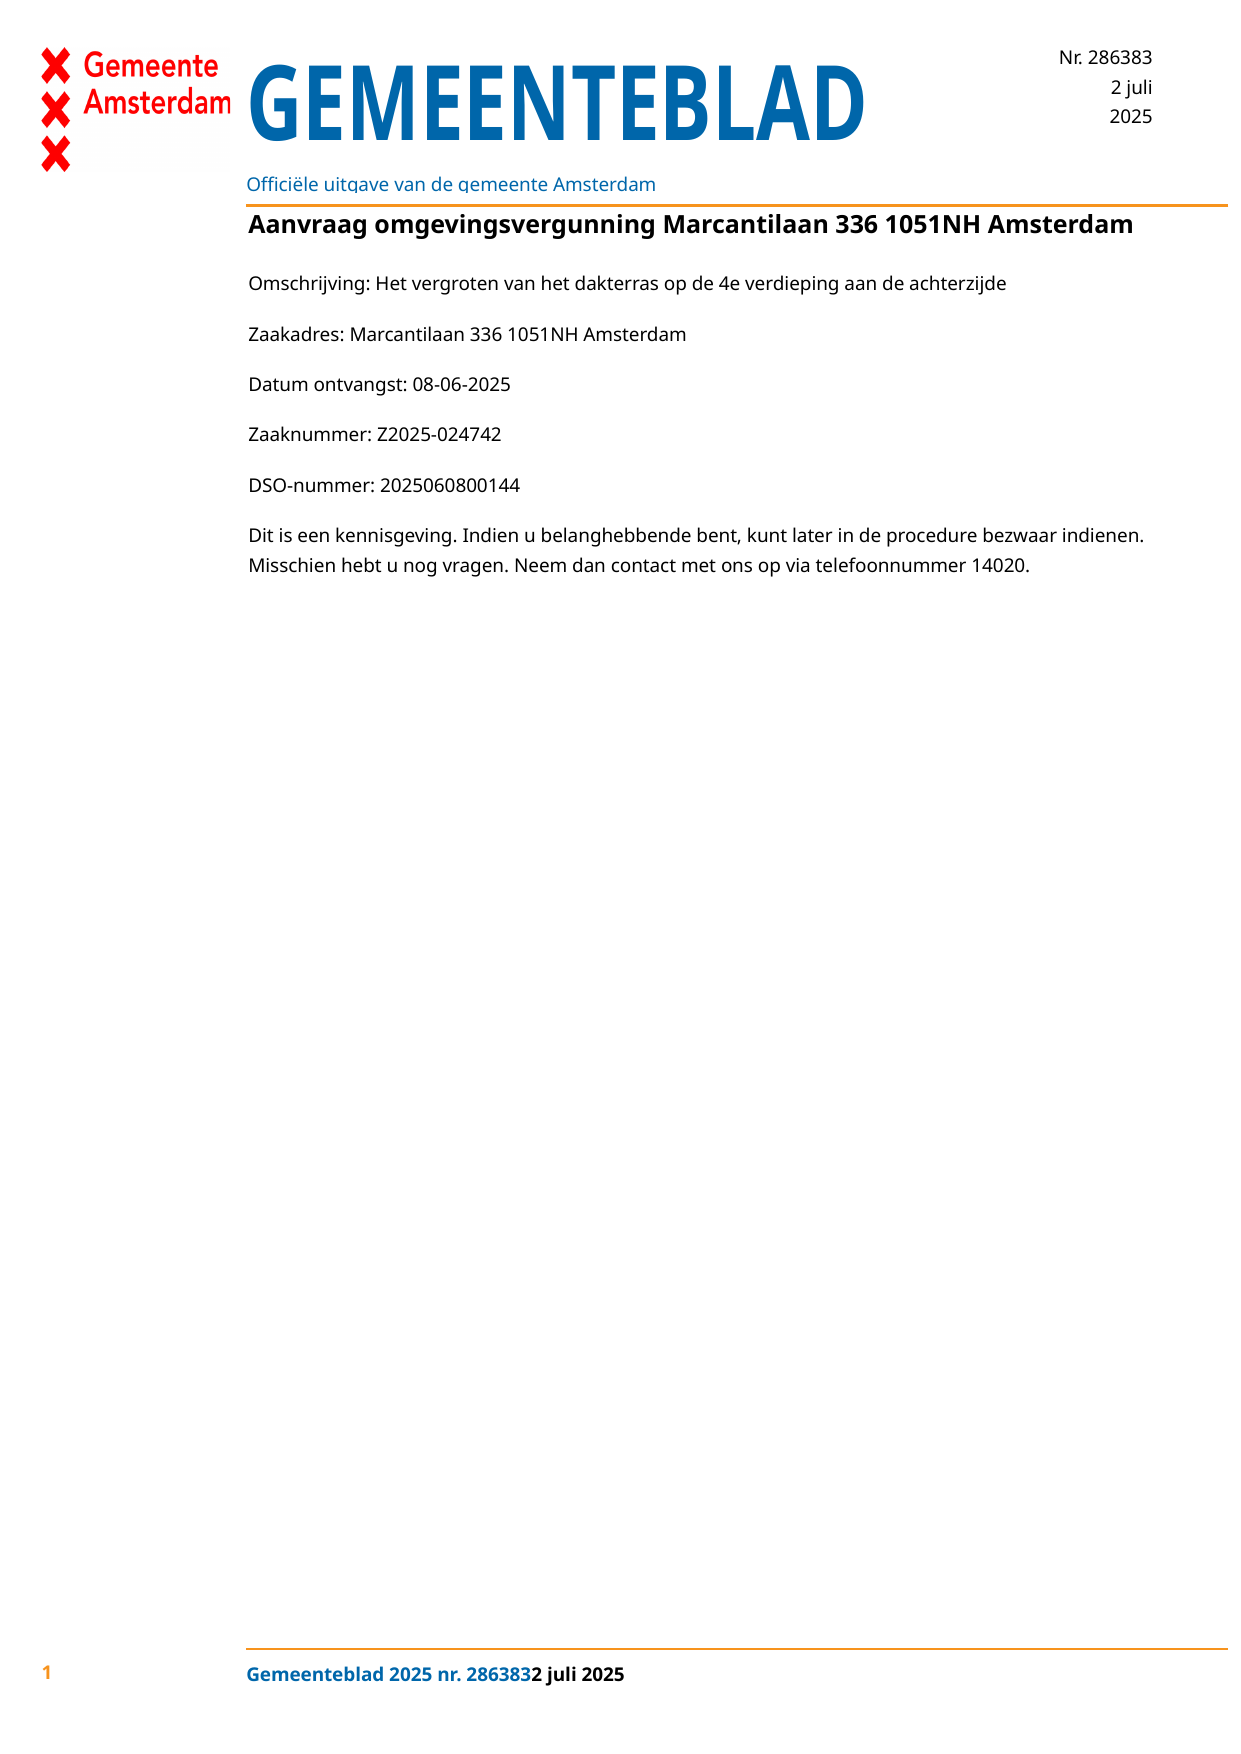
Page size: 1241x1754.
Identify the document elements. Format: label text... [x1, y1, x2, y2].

text Dit is een kennisgeving. Indien u belanghebbende bent, kunt later in de procedure bezwaar indienen. Misschien hebt u nog vragen. Neem dan contact met ons op via telefoonnummer 14020. [248, 522, 1152, 578]
text Datum ontvangst: 08-06-2025 [248, 371, 1152, 397]
text Aanvraag omgevingsvergunning Marcantilaan 336 1051NH Amsterdam [248, 207, 1152, 241]
text Omschrijving: Het vergroten van het dakterras op de 4e verdieping aan de achterzijde [248, 270, 1152, 296]
text DSO-nummer: 2025060800144 [248, 472, 1152, 498]
text Zaakadres: Marcantilaan 336 1051NH Amsterdam [248, 321, 1152, 346]
text Zaaknummer: Z2025-024742 [248, 422, 1152, 447]
picture [41, 47, 231, 172]
